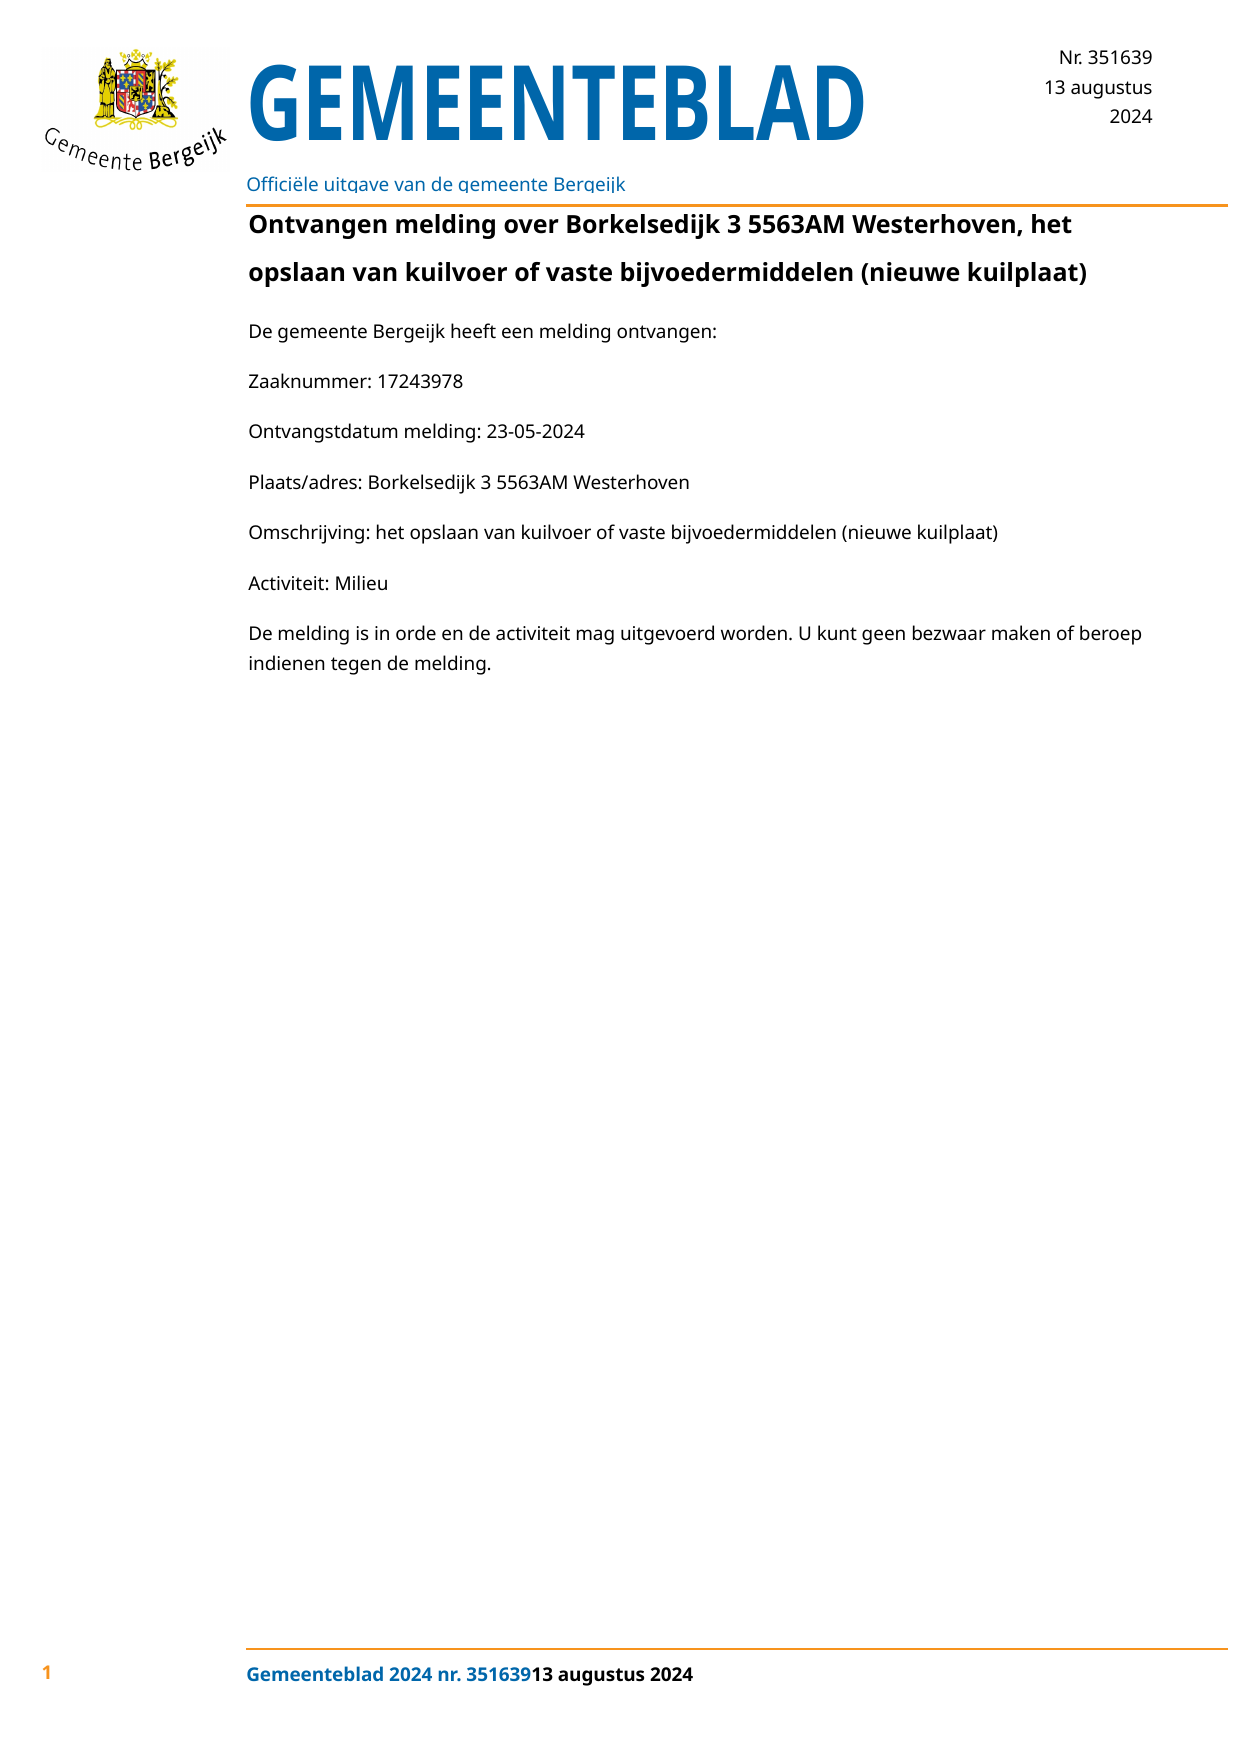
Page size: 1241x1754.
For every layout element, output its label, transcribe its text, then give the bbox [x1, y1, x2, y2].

picture [41, 47, 231, 172]
text Plaats/adres: Borkelsedijk 3 5563AM Westerhoven [248, 469, 1152, 495]
text Ontvangen melding over Borkelsedijk 3 5563AM Westerhoven, het opslaan van kuilvoer of vaste bijvoedermiddelen (nieuwe kuilplaat) [248, 207, 1152, 288]
text Activiteit: Milieu [248, 570, 1152, 596]
text Omschrijving: het opslaan van kuilvoer of vaste bijvoedermiddelen (nieuwe kuilplaat) [248, 519, 1152, 545]
text De gemeente Bergeijk heeft een melding ontvangen: [248, 318, 1152, 344]
text Zaaknummer: 17243978 [248, 368, 1152, 394]
text Ontvangstdatum melding: 23-05-2024 [248, 419, 1152, 444]
text De melding is in orde en de activiteit mag uitgevoerd worden. U kunt geen bezwaar maken of beroep indienen tegen de melding. [248, 620, 1152, 676]
